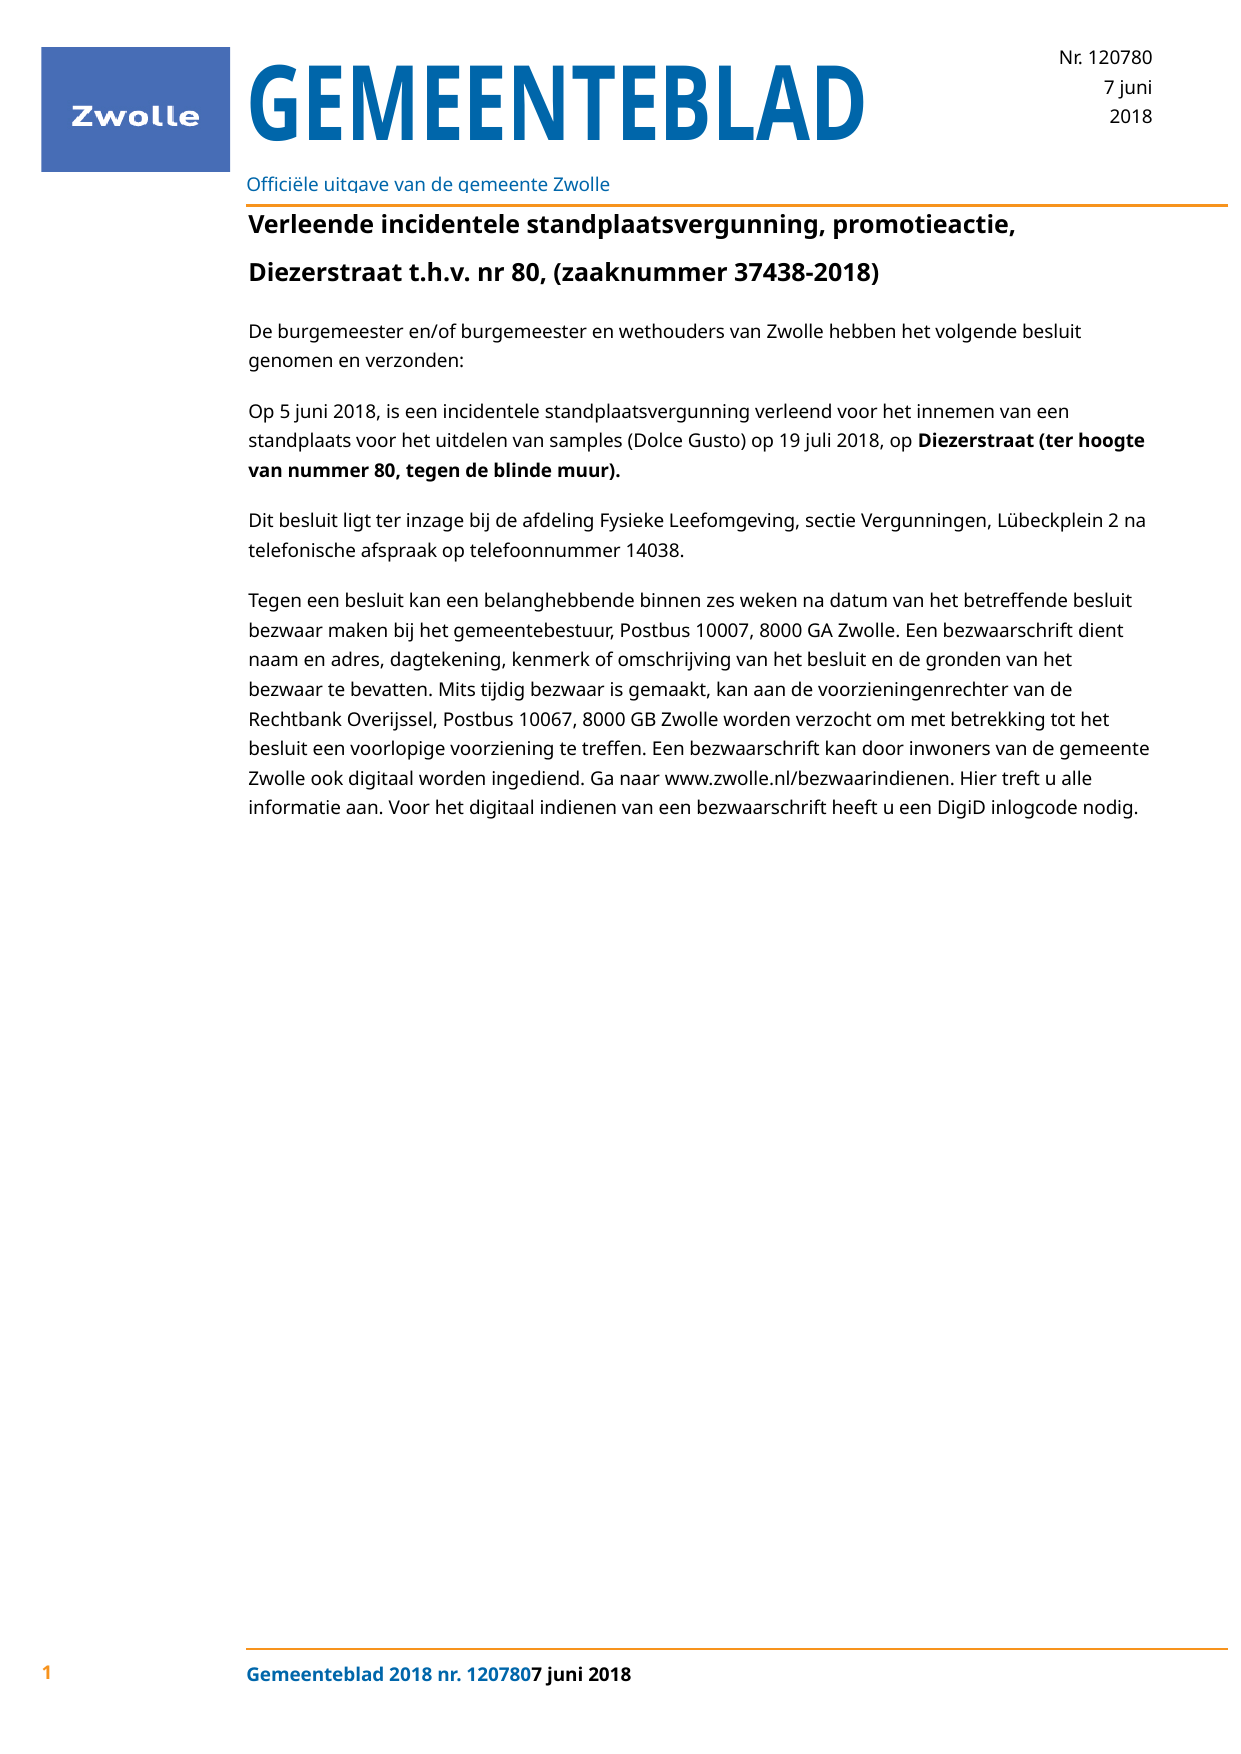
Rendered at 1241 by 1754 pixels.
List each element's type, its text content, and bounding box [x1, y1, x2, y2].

text Dit besluit ligt ter inzage bij de afdeling Fysieke Leefomgeving, sectie Vergunningen, Lübeckplein 2 na telefonische afspraak op telefoonnummer 14038. [248, 507, 1152, 563]
picture [41, 47, 231, 172]
text Op 5 juni 2018, is een incidentele standplaatsvergunning verleend voor het innemen van een standplaats voor het uitdelen van samples (Dolce Gusto) op 19 juli 2018, op Diezerstraat (ter hoogte van nummer 80, tegen de blinde muur). [248, 398, 1152, 483]
text De burgemeester en/of burgemeester en wethouders van Zwolle hebben het volgende besluit genomen en verzonden: [248, 318, 1152, 373]
text Verleende incidentele standplaatsvergunning, promotieactie, Diezerstraat t.h.v. nr 80, (zaaknummer 37438-2018) [248, 207, 1152, 288]
text Tegen een besluit kan een belanghebbende binnen zes weken na datum van het betreffende besluit bezwaar maken bij het gemeentebestuur, Postbus 10007, 8000 GA Zwolle. Een bezwaarschrift dient naam en adres, dagtekening, kenmerk of omschrijving van het besluit en de gronden van het bezwaar te bevatten. Mits tijdig bezwaar is gemaakt, kan aan de voorzieningenrechter van de Rechtbank Overijssel, Postbus 10067, 8000 GB Zwolle worden verzocht om met betrekking tot het besluit een voorlopige voorziening te treffen. Een bezwaarschrift kan door inwoners van de gemeente Zwolle ook digitaal worden ingediend. Ga naar www.zwolle.nl/bezwaarindienen. Hier treft u alle informatie aan. Voor het digitaal indienen van een bezwaarschrift heeft u een DigiD inlogcode nodig. [248, 587, 1152, 820]
